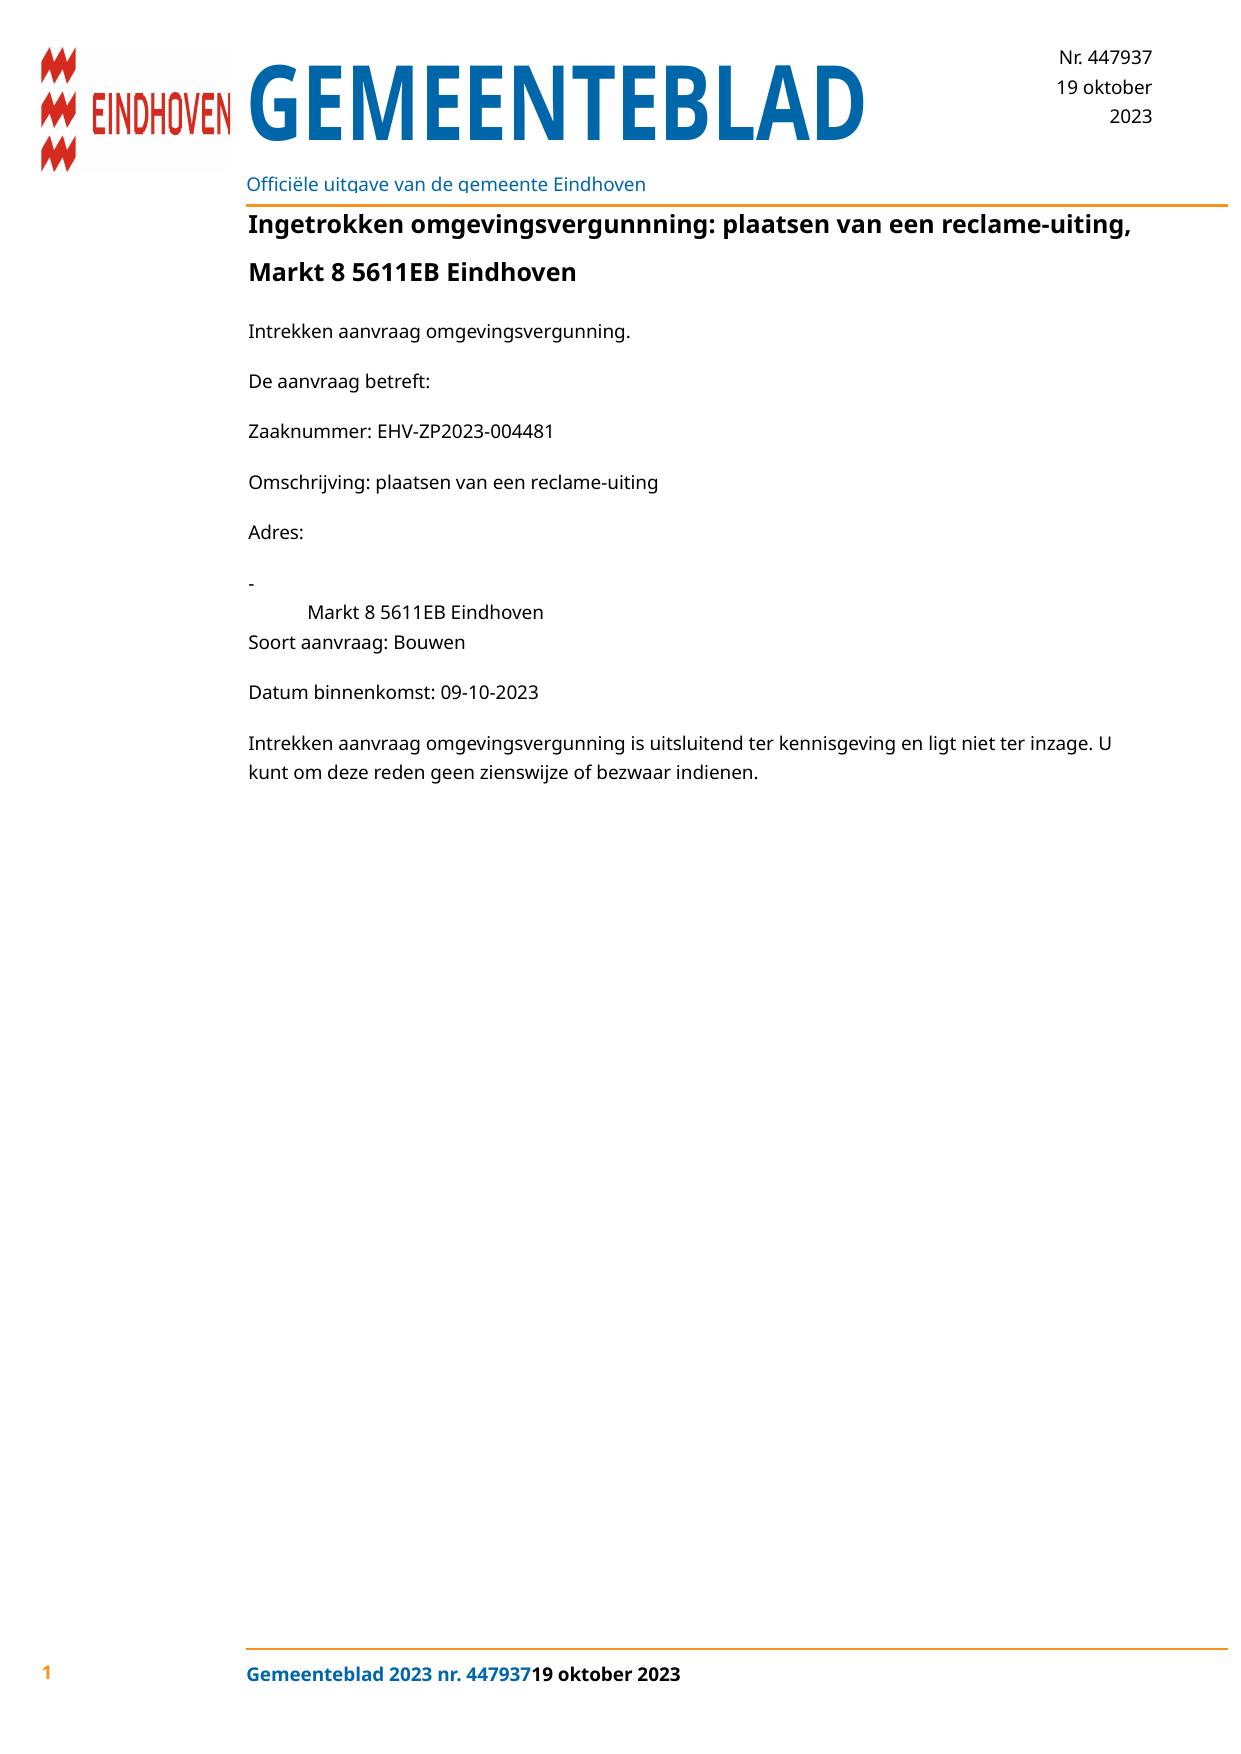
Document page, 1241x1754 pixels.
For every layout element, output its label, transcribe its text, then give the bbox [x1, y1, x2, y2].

picture [41, 47, 231, 172]
text Soort aanvraag: Bouwen [248, 629, 1152, 655]
text Zaaknummer: EHV-ZP2023-004481 [248, 419, 1152, 444]
text Intrekken aanvraag omgevingsvergunning. [248, 318, 1152, 344]
text Intrekken aanvraag omgevingsvergunning is uitsluitend ter kennisgeving en ligt niet ter inzage. U kunt om deze reden geen zienswijze of bezwaar indienen. [248, 730, 1152, 785]
text Omschrijving: plaatsen van een reclame-uiting [248, 469, 1152, 495]
text Datum binnenkomst: 09-10-2023 [248, 679, 1152, 705]
text De aanvraag betreft: [248, 368, 1152, 394]
text Adres: [248, 519, 1152, 545]
list Markt 8 5611EB Eindhoven [248, 599, 1152, 625]
text Ingetrokken omgevingsvergunnning: plaatsen van een reclame-uiting, Markt 8 5611EB Eindhoven [248, 207, 1152, 288]
